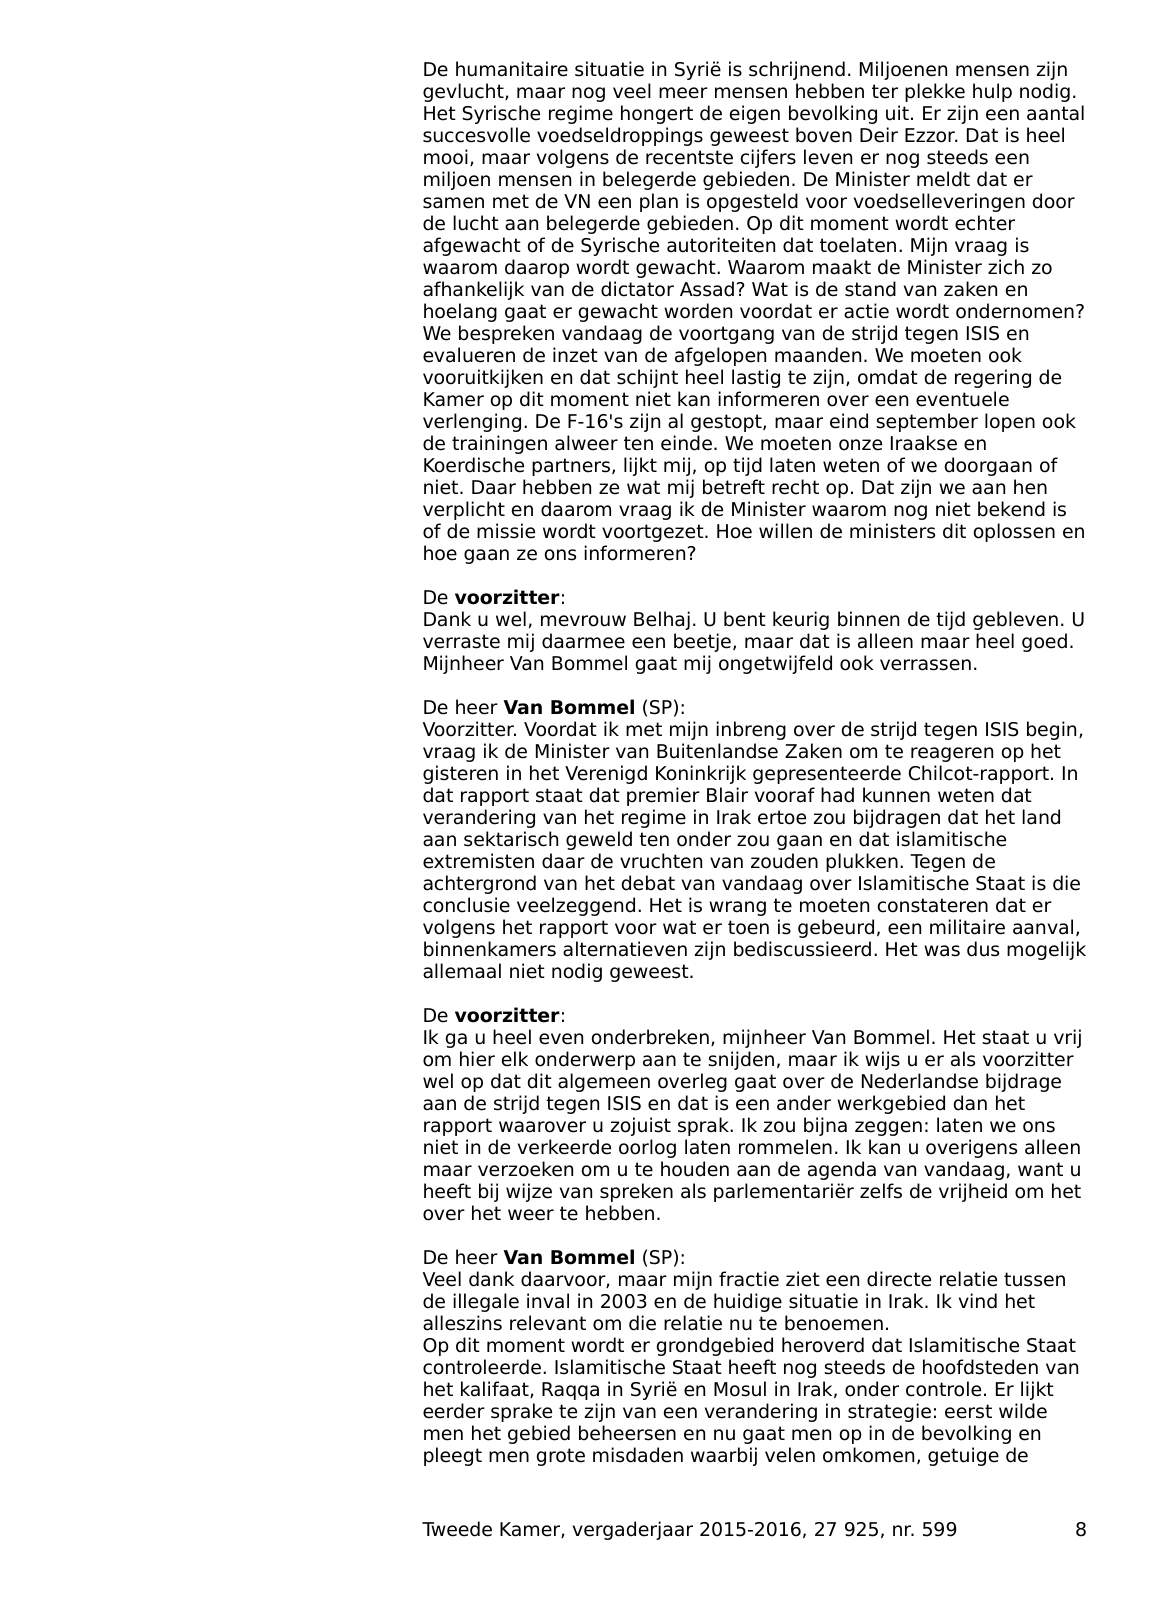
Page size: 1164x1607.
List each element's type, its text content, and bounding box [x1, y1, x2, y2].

text Voorzitter. Voordat ik met mijn inbreng over de strijd tegen ISIS begin, vraag ik de Minister van Buitenlandse Zaken om te reageren op het gisteren in het Verenigd Koninkrijk gepresenteerde Chilcot-rapport. In dat rapport staat dat premier Blair vooraf had kunnen weten dat verandering van het regime in Irak ertoe zou bijdragen dat het land aan sektarisch geweld ten onder zou gaan en dat islamitische extremisten daar de vruchten van zouden plukken. Tegen de achtergrond van het debat van vandaag over Islamitische Staat is die conclusie veelzeggend. Het is wrang te moeten constateren dat er volgens het rapport voor wat er toen is gebeurd, een militaire aanval, binnenkamers alternatieven zijn bediscussieerd. Het was dus mogelijk allemaal niet nodig geweest. [422, 719, 1087, 983]
text Op dit moment wordt er grondgebied heroverd dat Islamitische Staat controleerde. Islamitische Staat heeft nog steeds de hoofdsteden van het kalifaat, Raqqa in Syrië en Mosul in Irak, onder controle. Er lijkt eerder sprake te zijn van een verandering in strategie: eerst wilde men het gebied beheersen en nu gaat men op in de bevolking en pleegt men grote misdaden waarbij velen omkomen, getuige de [422, 1335, 1087, 1467]
text De voorzitter: [422, 587, 1087, 609]
text De heer Van Bommel (SP): [422, 697, 1087, 719]
text Mijnheer Van Bommel gaat mij ongetwijfeld ook verrassen. [422, 653, 1087, 675]
text De voorzitter: [422, 1005, 1087, 1027]
text Dank u wel, mevrouw Belhaj. U bent keurig binnen de tijd gebleven. U verraste mij daarmee een beetje, maar dat is alleen maar heel goed. [422, 609, 1087, 653]
text De humanitaire situatie in Syrië is schrijnend. Miljoenen mensen zijn gevlucht, maar nog veel meer mensen hebben ter plekke hulp nodig. Het Syrische regime hongert de eigen bevolking uit. Er zijn een aantal succesvolle voedseldroppings geweest boven Deir Ezzor. Dat is heel mooi, maar volgens de recentste cijfers leven er nog steeds een miljoen mensen in belegerde gebieden. De Minister meldt dat er samen met de VN een plan is opgesteld voor voedselleveringen door de lucht aan belegerde gebieden. Op dit moment wordt echter afgewacht of de Syrische autoriteiten dat toelaten. Mijn vraag is waarom daarop wordt gewacht. Waarom maakt de Minister zich zo afhankelijk van de dictator Assad? Wat is de stand van zaken en hoelang gaat er gewacht worden voordat er actie wordt ondernomen? [422, 59, 1087, 323]
text Veel dank daarvoor, maar mijn fractie ziet een directe relatie tussen de illegale inval in 2003 en de huidige situatie in Irak. Ik vind het alleszins relevant om die relatie nu te benoemen. [422, 1269, 1087, 1335]
text We bespreken vandaag de voortgang van de strijd tegen ISIS en evalueren de inzet van de afgelopen maanden. We moeten ook vooruitkijken en dat schijnt heel lastig te zijn, omdat de regering de Kamer op dit moment niet kan informeren over een eventuele verlenging. De F-16's zijn al gestopt, maar eind september lopen ook de trainingen alweer ten einde. We moeten onze Iraakse en Koerdische partners, lijkt mij, op tijd laten weten of we doorgaan of niet. Daar hebben ze wat mij betreft recht op. Dat zijn we aan hen verplicht en daarom vraag ik de Minister waarom nog niet bekend is of de missie wordt voortgezet. Hoe willen de ministers dit oplossen en hoe gaan ze ons informeren? [422, 323, 1087, 564]
text De heer Van Bommel (SP): [422, 1247, 1087, 1269]
text Ik ga u heel even onderbreken, mijnheer Van Bommel. Het staat u vrij om hier elk onderwerp aan te snijden, maar ik wijs u er als voorzitter wel op dat dit algemeen overleg gaat over de Nederlandse bijdrage aan de strijd tegen ISIS en dat is een ander werkgebied dan het rapport waarover u zojuist sprak. Ik zou bijna zeggen: laten we ons niet in de verkeerde oorlog laten rommelen. Ik kan u overigens alleen maar verzoeken om u te houden aan de agenda van vandaag, want u heeft bij wijze van spreken als parlementariër zelfs de vrijheid om het over het weer te hebben. [422, 1027, 1087, 1224]
